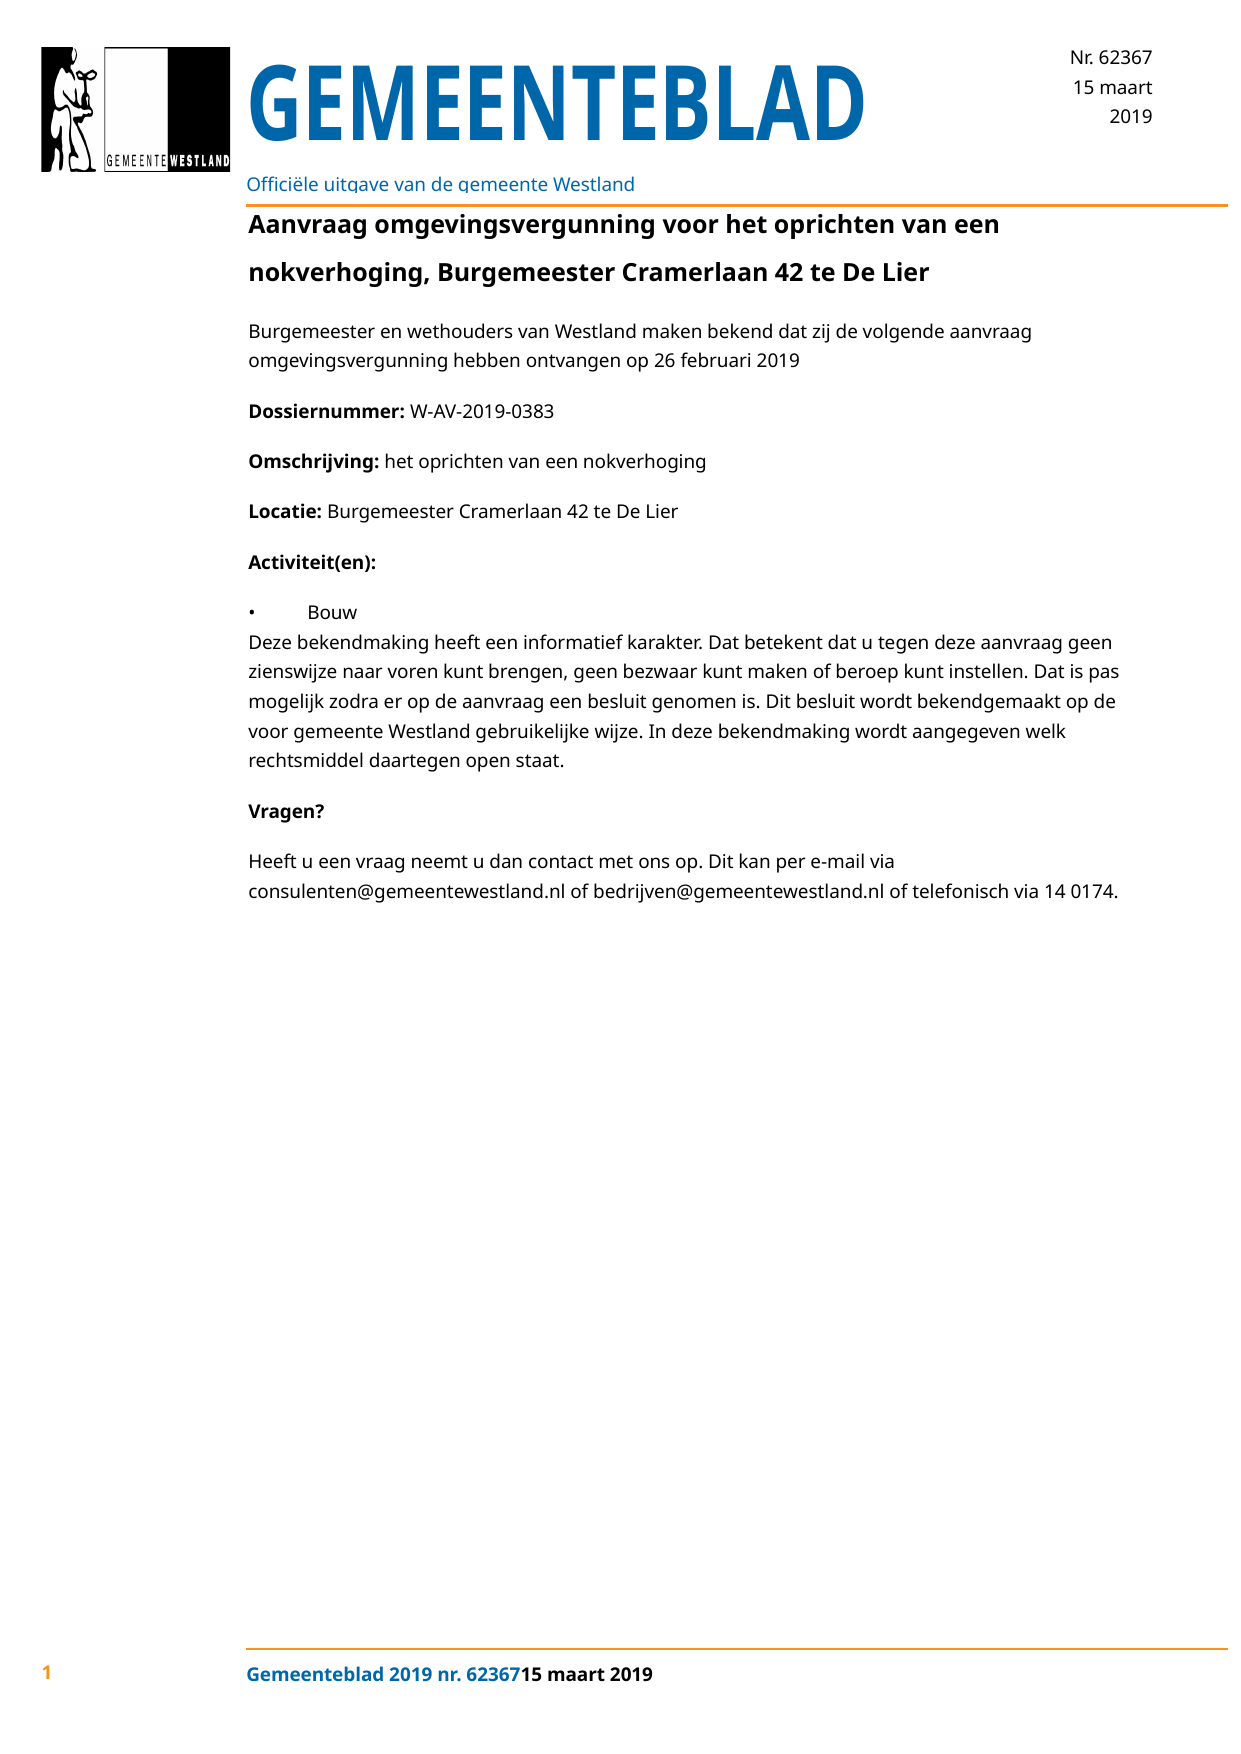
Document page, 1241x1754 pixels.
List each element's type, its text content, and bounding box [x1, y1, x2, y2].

text Deze bekendmaking heeft een informatief karakter. Dat betekent dat u tegen deze aanvraag geen zienswijze naar voren kunt brengen, geen bezwaar kunt maken of beroep kunt instellen. Dat is pas mogelijk zodra er op de aanvraag een besluit genomen is. Dit besluit wordt bekendgemaakt op de voor gemeente Westland gebruikelijke wijze. In deze bekendmaking wordt aangegeven welk rechtsmiddel daartegen open staat. [248, 629, 1152, 773]
picture [41, 47, 231, 172]
text Aanvraag omgevingsvergunning voor het oprichten van een nokverhoging, Burgemeester Cramerlaan 42 te De Lier [248, 207, 1152, 288]
text Locatie: Burgemeester Cramerlaan 42 te De Lier [248, 499, 1152, 524]
text Dossiernummer: W-AV-2019-0383 [248, 398, 1152, 424]
text Vragen? [248, 798, 1152, 824]
text Burgemeester en wethouders van Westland maken bekend dat zij de volgende aanvraag omgevingsvergunning hebben ontvangen op 26 februari 2019 [248, 318, 1152, 373]
text Activiteit(en): [248, 549, 1152, 575]
text Omschrijving: het oprichten van een nokverhoging [248, 448, 1152, 474]
list Bouw [248, 599, 1152, 625]
text Heeft u een vraag neemt u dan contact met ons op. Dit kan per e-mail via consulenten@gemeentewestland.nl of bedrijven@gemeentewestland.nl of telefonisch via 14 0174. [248, 848, 1152, 904]
